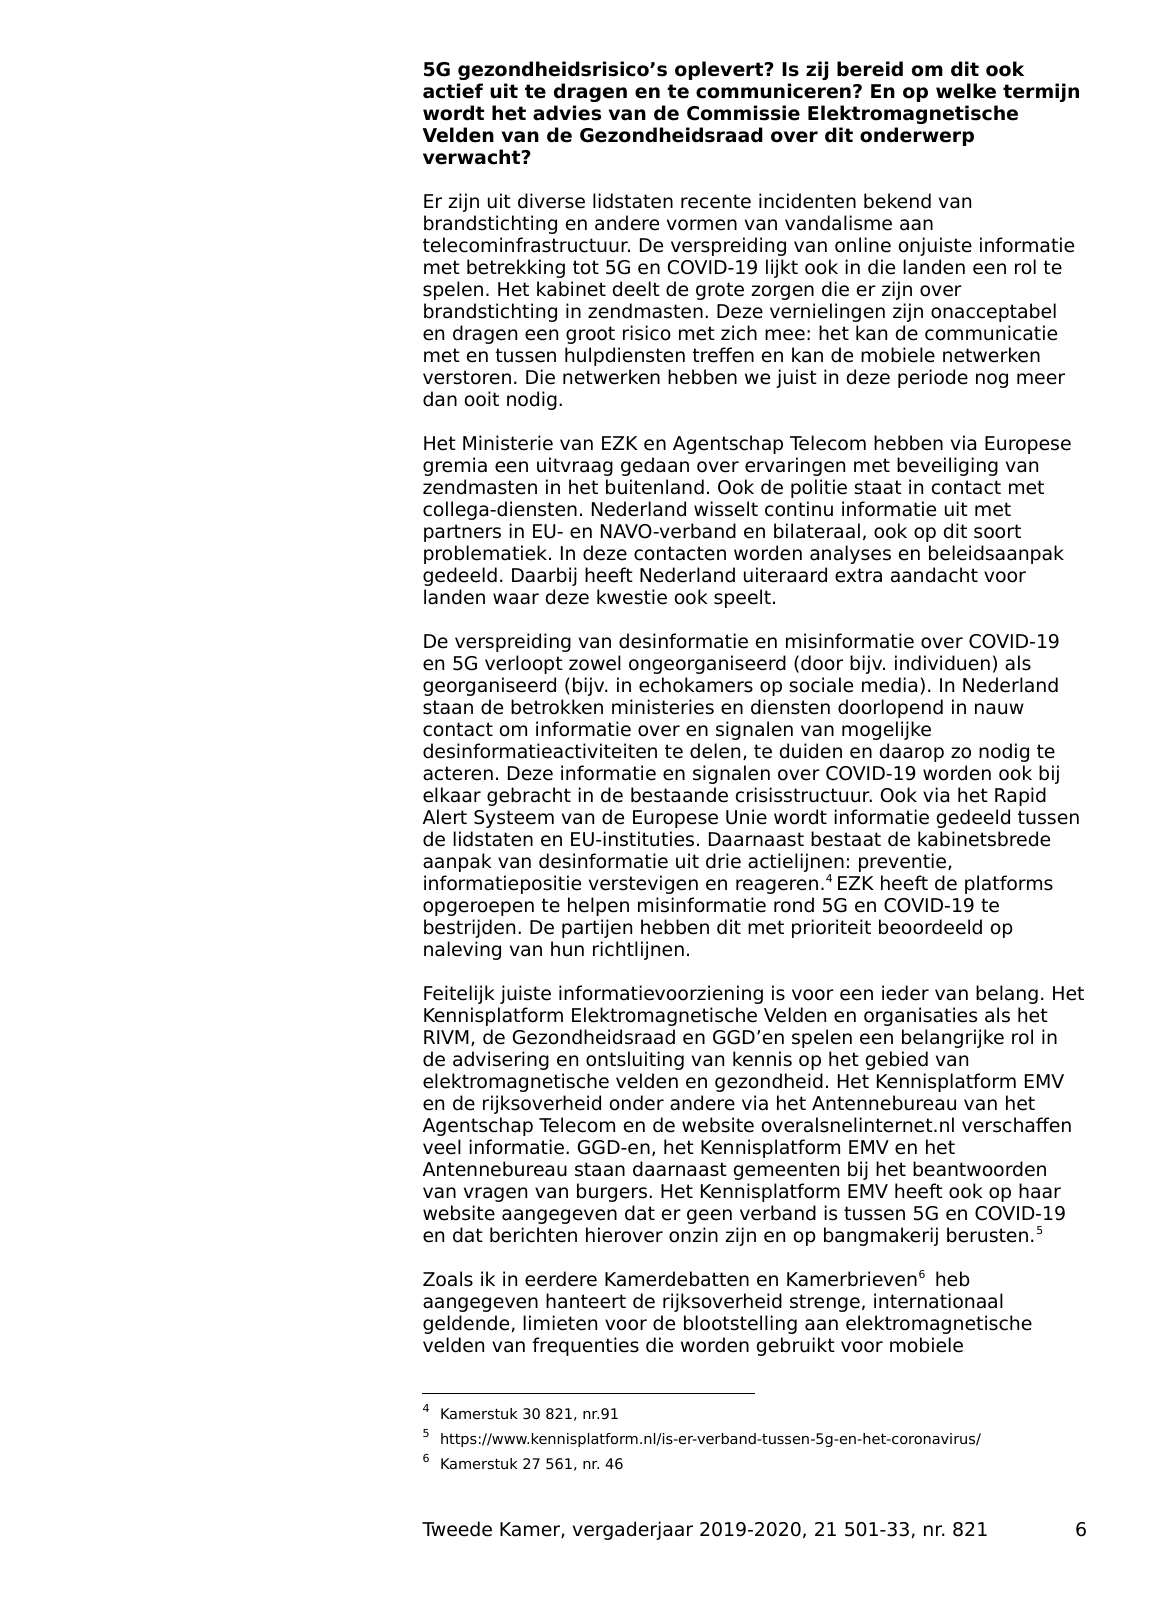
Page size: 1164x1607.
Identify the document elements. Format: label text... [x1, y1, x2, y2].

text Kamerstuk 27 561, nr. 46 [422, 1452, 1087, 1474]
text https://www.kennisplatform.nl/is-er-verband-tussen-5g-en-het-coronavirus/ [422, 1427, 1087, 1449]
text Er zijn uit diverse lidstaten recente incidenten bekend van brandstichting en andere vormen van vandalisme aan telecominfrastructuur. De verspreiding van online onjuiste informatie met betrekking tot 5G en COVID-19 lijkt ook in die landen een rol te spelen. Het kabinet deelt de grote zorgen die er zijn over brandstichting in zendmasten. Deze vernielingen zijn onacceptabel en dragen een groot risico met zich mee: het kan de communicatie met en tussen hulpdiensten treffen en kan de mobiele netwerken verstoren. Die netwerken hebben we juist in deze periode nog meer dan ooit nodig. [422, 191, 1087, 411]
text 5G gezondheidsrisico’s oplevert? Is zij bereid om dit ook actief uit te dragen en te communiceren? En op welke termijn wordt het advies van de Commissie Elektromagnetische Velden van de Gezondheidsraad over dit onderwerp verwacht? [422, 59, 1087, 169]
text Kamerstuk 30 821, nr.91 [422, 1402, 1087, 1424]
text De verspreiding van desinformatie en misinformatie over COVID-19 en 5G verloopt zowel ongeorganiseerd (door bijv. individuen) als georganiseerd (bijv. in echokamers op sociale media). In Nederland staan de betrokken ministeries en diensten doorlopend in nauw contact om informatie over en signalen van mogelijke desinformatieactiviteiten te delen, te duiden en daarop zo nodig te acteren. Deze informatie en signalen over COVID-19 worden ook bij elkaar gebracht in de bestaande crisisstructuur. Ook via het Rapid Alert Systeem van de Europese Unie wordt informatie gedeeld tussen de lidstaten en EU-instituties. Daarnaast bestaat de kabinetsbrede aanpak van desinformatie uit drie actielijnen: preventie, informatiepositie verstevigen en reageren.EZK heeft de platforms opgeroepen te helpen misinformatie rond 5G en COVID-19 te bestrijden. De partijen hebben dit met prioriteit beoordeeld op naleving van hun richtlijnen. [422, 631, 1087, 961]
text Zoals ik in eerdere Kamerdebatten en Kamerbrieven heb aangegeven hanteert de rijksoverheid strenge, internationaal geldende, limieten voor de blootstelling aan elektromagnetische velden van frequenties die worden gebruikt voor mobiele [422, 1269, 1087, 1357]
text Het Ministerie van EZK en Agentschap Telecom hebben via Europese gremia een uitvraag gedaan over ervaringen met beveiliging van zendmasten in het buitenland. Ook de politie staat in contact met collega-diensten. Nederland wisselt continu informatie uit met partners in EU- en NAVO-verband en bilateraal, ook op dit soort problematiek. In deze contacten worden analyses en beleidsaanpak gedeeld. Daarbij heeft Nederland uiteraard extra aandacht voor landen waar deze kwestie ook speelt. [422, 433, 1087, 609]
text Feitelijk juiste informatievoorziening is voor een ieder van belang. Het Kennisplatform Elektromagnetische Velden en organisaties als het RIVM, de Gezondheidsraad en GGD’en spelen een belangrijke rol in de advisering en ontsluiting van kennis op het gebied van elektromagnetische velden en gezondheid. Het Kennisplatform EMV en de rijksoverheid onder andere via het Antennebureau van het Agentschap Telecom en de website overalsnelinternet.nl verschaffen veel informatie. GGD-en, het Kennisplatform EMV en het Antennebureau staan daarnaast gemeenten bij het beantwoorden van vragen van burgers. Het Kennisplatform EMV heeft ook op haar website aangegeven dat er geen verband is tussen 5G en COVID-19 en dat berichten hierover onzin zijn en op bangmakerij berusten. [422, 983, 1087, 1247]
